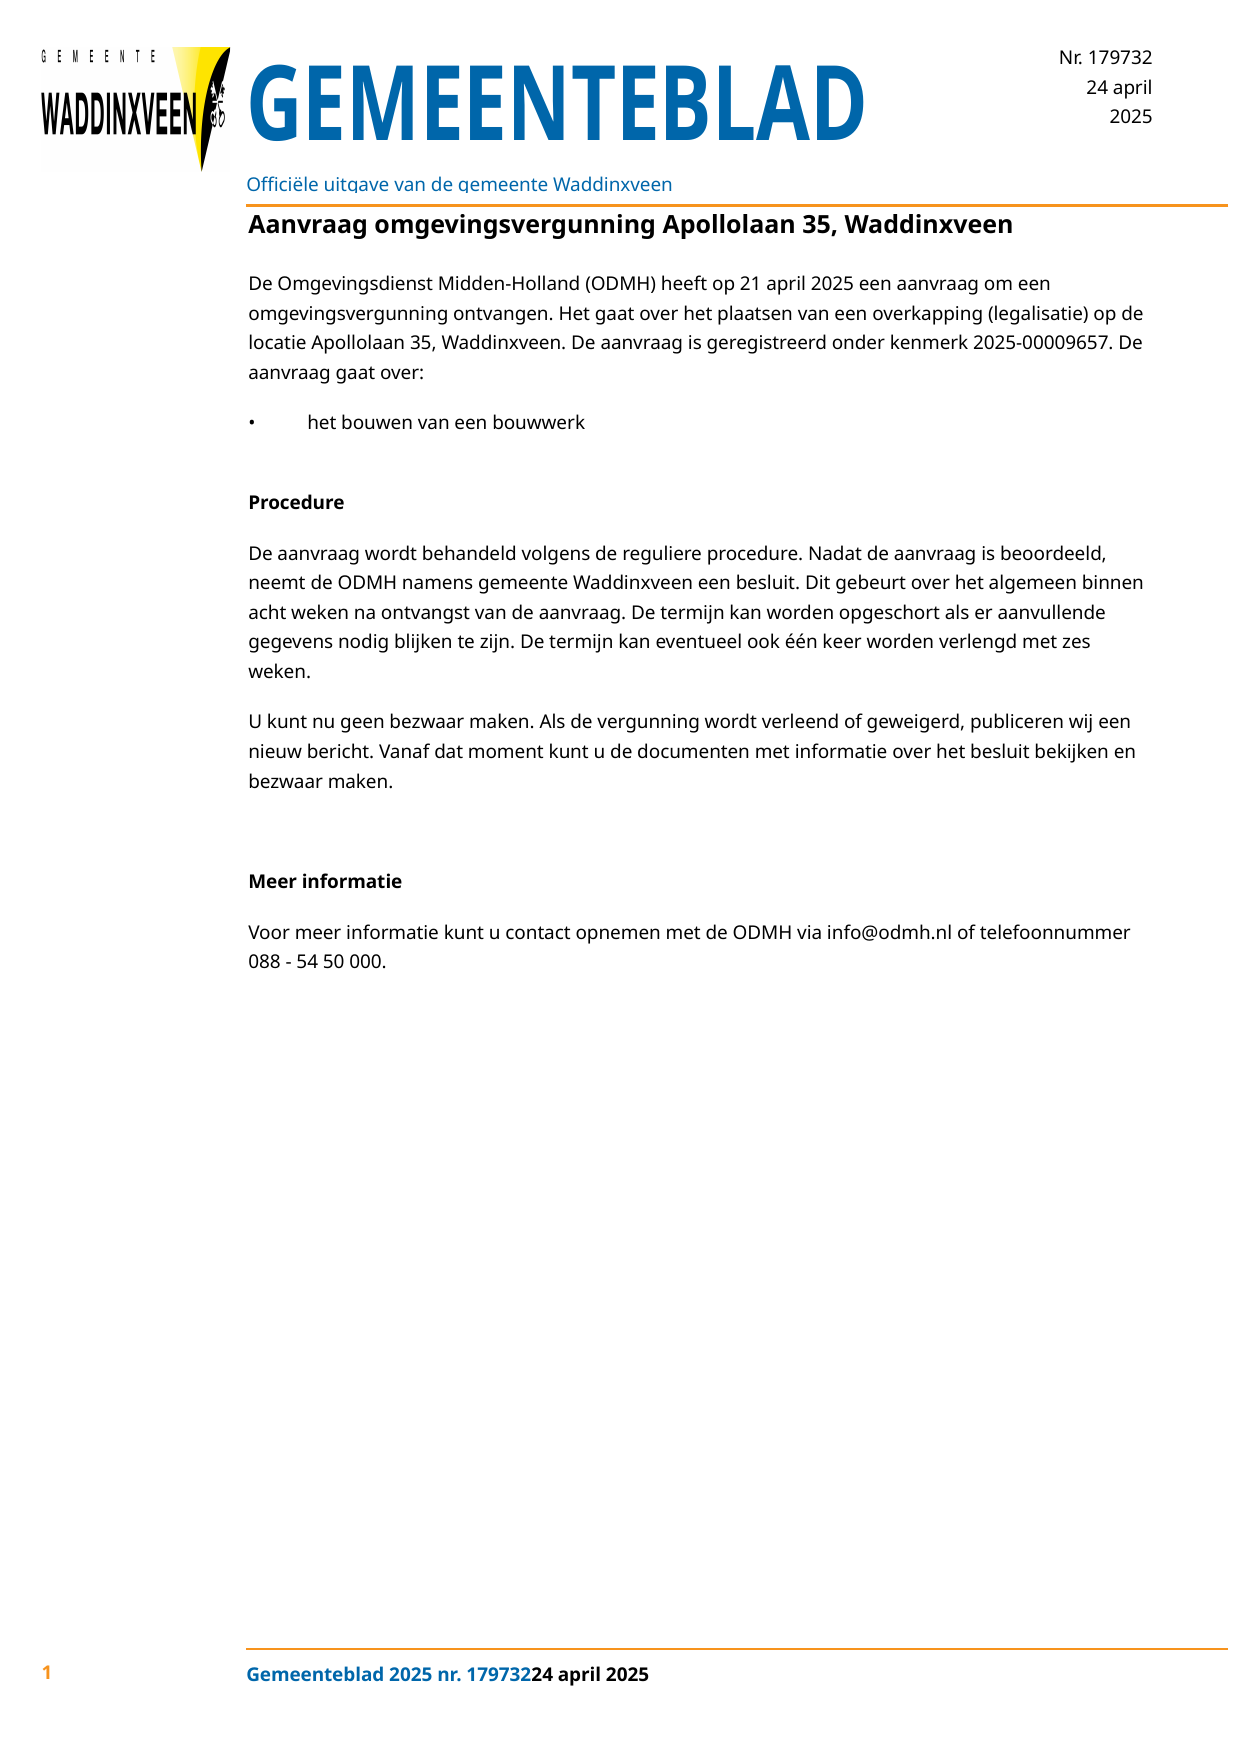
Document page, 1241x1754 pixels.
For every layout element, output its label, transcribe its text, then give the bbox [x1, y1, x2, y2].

text Voor meer informatie kunt u contact opnemen met de ODMH via info@odmh.nl of telefoonnummer 088 - 54 50 000. [248, 919, 1152, 974]
text U kunt nu geen bezwaar maken. Als de vergunning wordt verleend of geweigerd, publiceren wij een nieuw bericht. Vanaf dat moment kunt u de documenten met informatie over het besluit bekijken en bezwaar maken. [248, 709, 1152, 793]
text De aanvraag wordt behandeld volgens de reguliere procedure. Nadat de aanvraag is beoordeeld, neemt de ODMH namens gemeente Waddinxveen een besluit. Dit gebeurt over het algemeen binnen acht weken na ontvangst van de aanvraag. De termijn kan worden opgeschort als er aanvullende gegevens nodig blijken te zijn. De termijn kan eventueel ook één keer worden verlengd met zes weken. [248, 540, 1152, 684]
picture [41, 47, 231, 172]
text Meer informatie [248, 869, 1152, 894]
list het bouwen van een bouwwerk [248, 409, 1152, 435]
text Procedure [248, 489, 1152, 515]
text Aanvraag omgevingsvergunning Apollolaan 35, Waddinxveen [248, 207, 1152, 241]
text De Omgevingsdienst Midden-Holland (ODMH) heeft op 21 april 2025 een aanvraag om een omgevingsvergunning ontvangen. Het gaat over het plaatsen van een overkapping (legalisatie) op de locatie Apollolaan 35, Waddinxveen. De aanvraag is geregistreerd onder kenmerk 2025-00009657. De aanvraag gaat over: [248, 270, 1152, 385]
